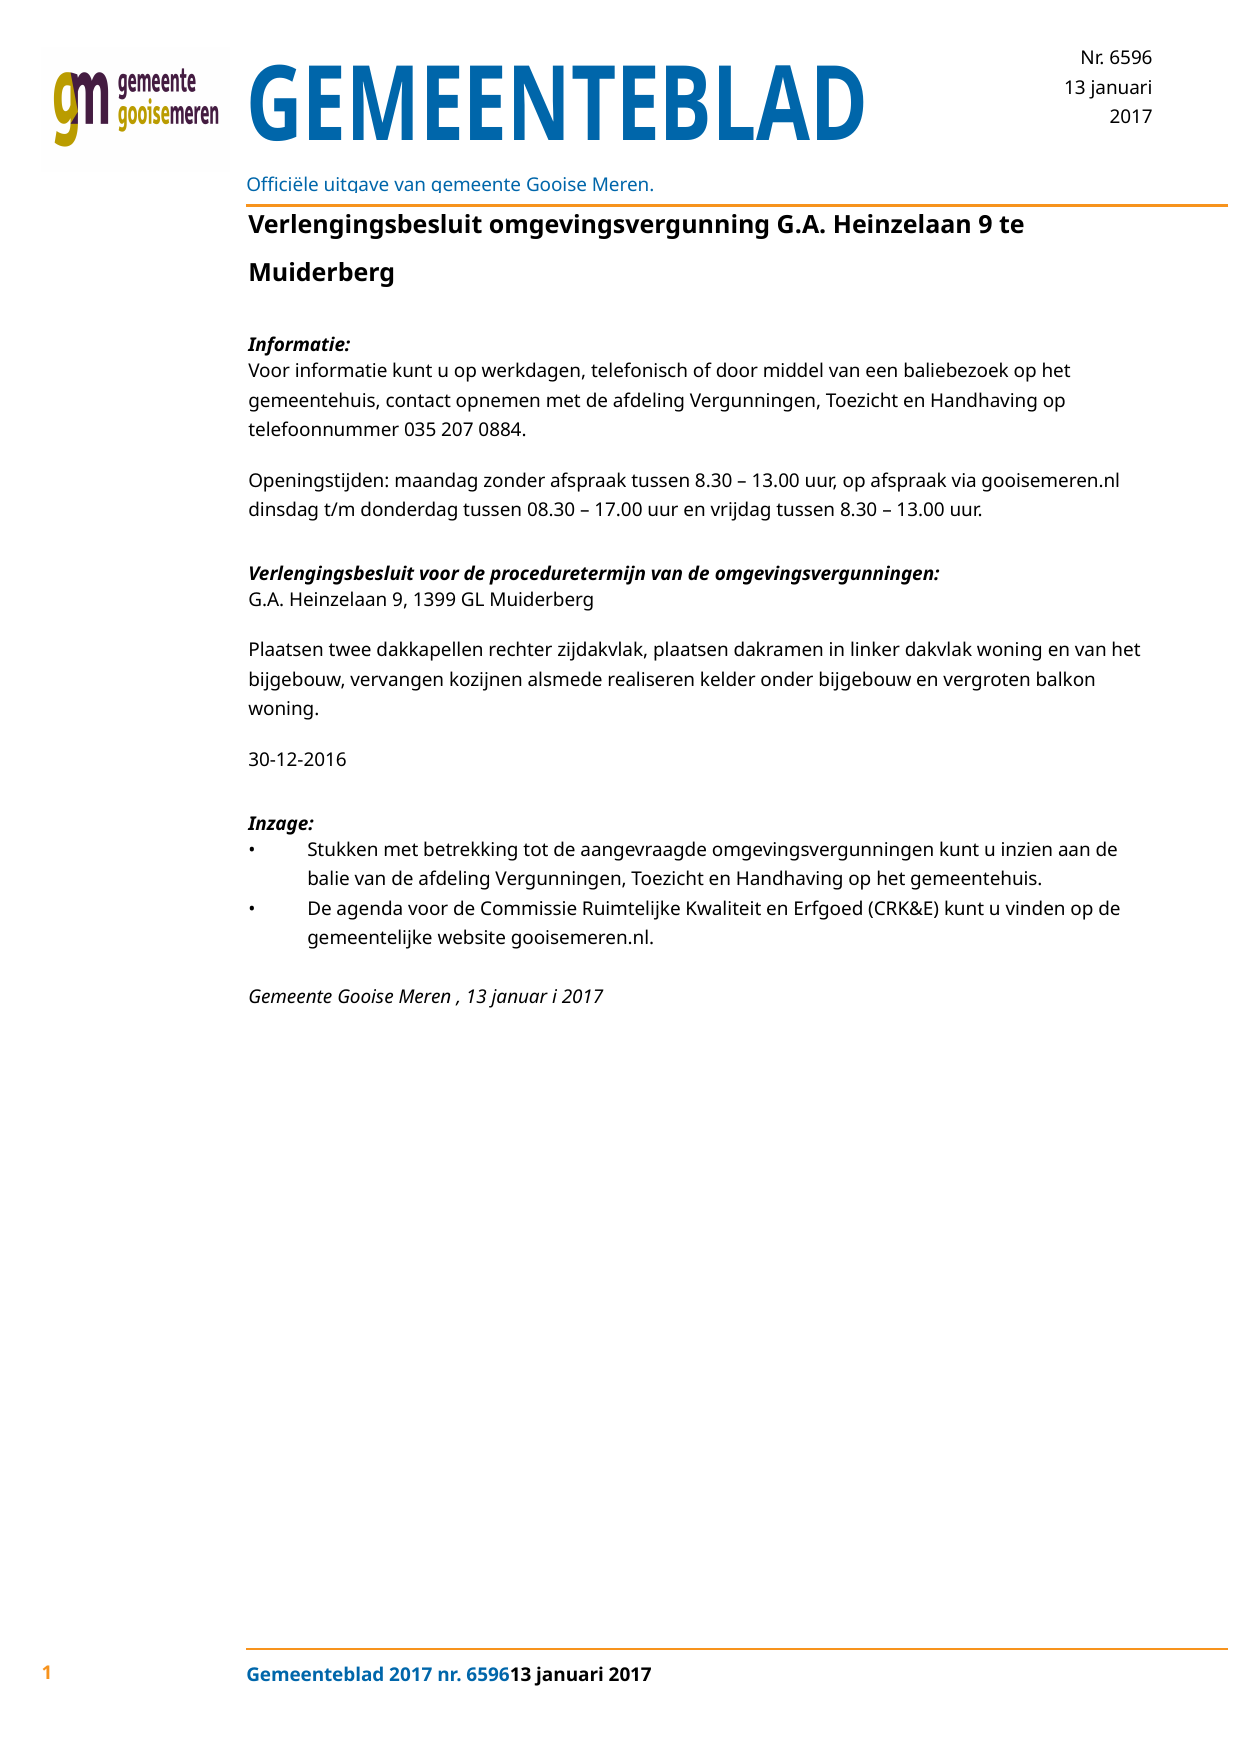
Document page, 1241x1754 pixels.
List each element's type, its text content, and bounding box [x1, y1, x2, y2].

text Informatie: [248, 331, 1152, 357]
text Openingstijden: maandag zonder afspraak tussen 8.30 – 13.00 uur, op afspraak via gooisemeren.nl dinsdag t/m donderdag tussen 08.30 – 17.00 uur en vrijdag tussen 8.30 – 13.00 uur. [248, 467, 1152, 522]
list Stukken met betrekking tot de aangevraagde omgevingsvergunningen kunt u inzien aan de balie van de afdeling Vergunningen, Toezicht en Handhaving op het gemeentehuis. [248, 836, 1152, 891]
text Verlengingsbesluit voor de proceduretermijn van de omgevingsvergunningen: [248, 560, 1152, 586]
picture [41, 47, 231, 172]
text 30-12-2016 [248, 746, 1152, 772]
text Inzage: [248, 810, 1152, 836]
text G.A. Heinzelaan 9, 1399 GL Muiderberg [248, 586, 1152, 612]
list De agenda voor de Commissie Ruimtelijke Kwaliteit en Erfgoed (CRK&E) kunt u vinden op de gemeentelijke website gooisemeren.nl. [248, 895, 1152, 950]
text Plaatsen twee dakkapellen rechter zijdakvlak, plaatsen dakramen in linker dakvlak woning en van het bijgebouw, vervangen kozijnen alsmede realiseren kelder onder bijgebouw en vergroten balkon woning. [248, 636, 1152, 721]
text Voor informatie kunt u op werkdagen, telefonisch of door middel van een baliebezoek op het gemeentehuis, contact opnemen met de afdeling Vergunningen, Toezicht en Handhaving op telefoonnummer 035 207 0884. [248, 357, 1152, 442]
text Gemeente Gooise Meren , 13 januar i 2017 [248, 984, 1152, 1009]
text Verlengingsbesluit omgevingsvergunning G.A. Heinzelaan 9 te Muiderberg [248, 207, 1152, 288]
